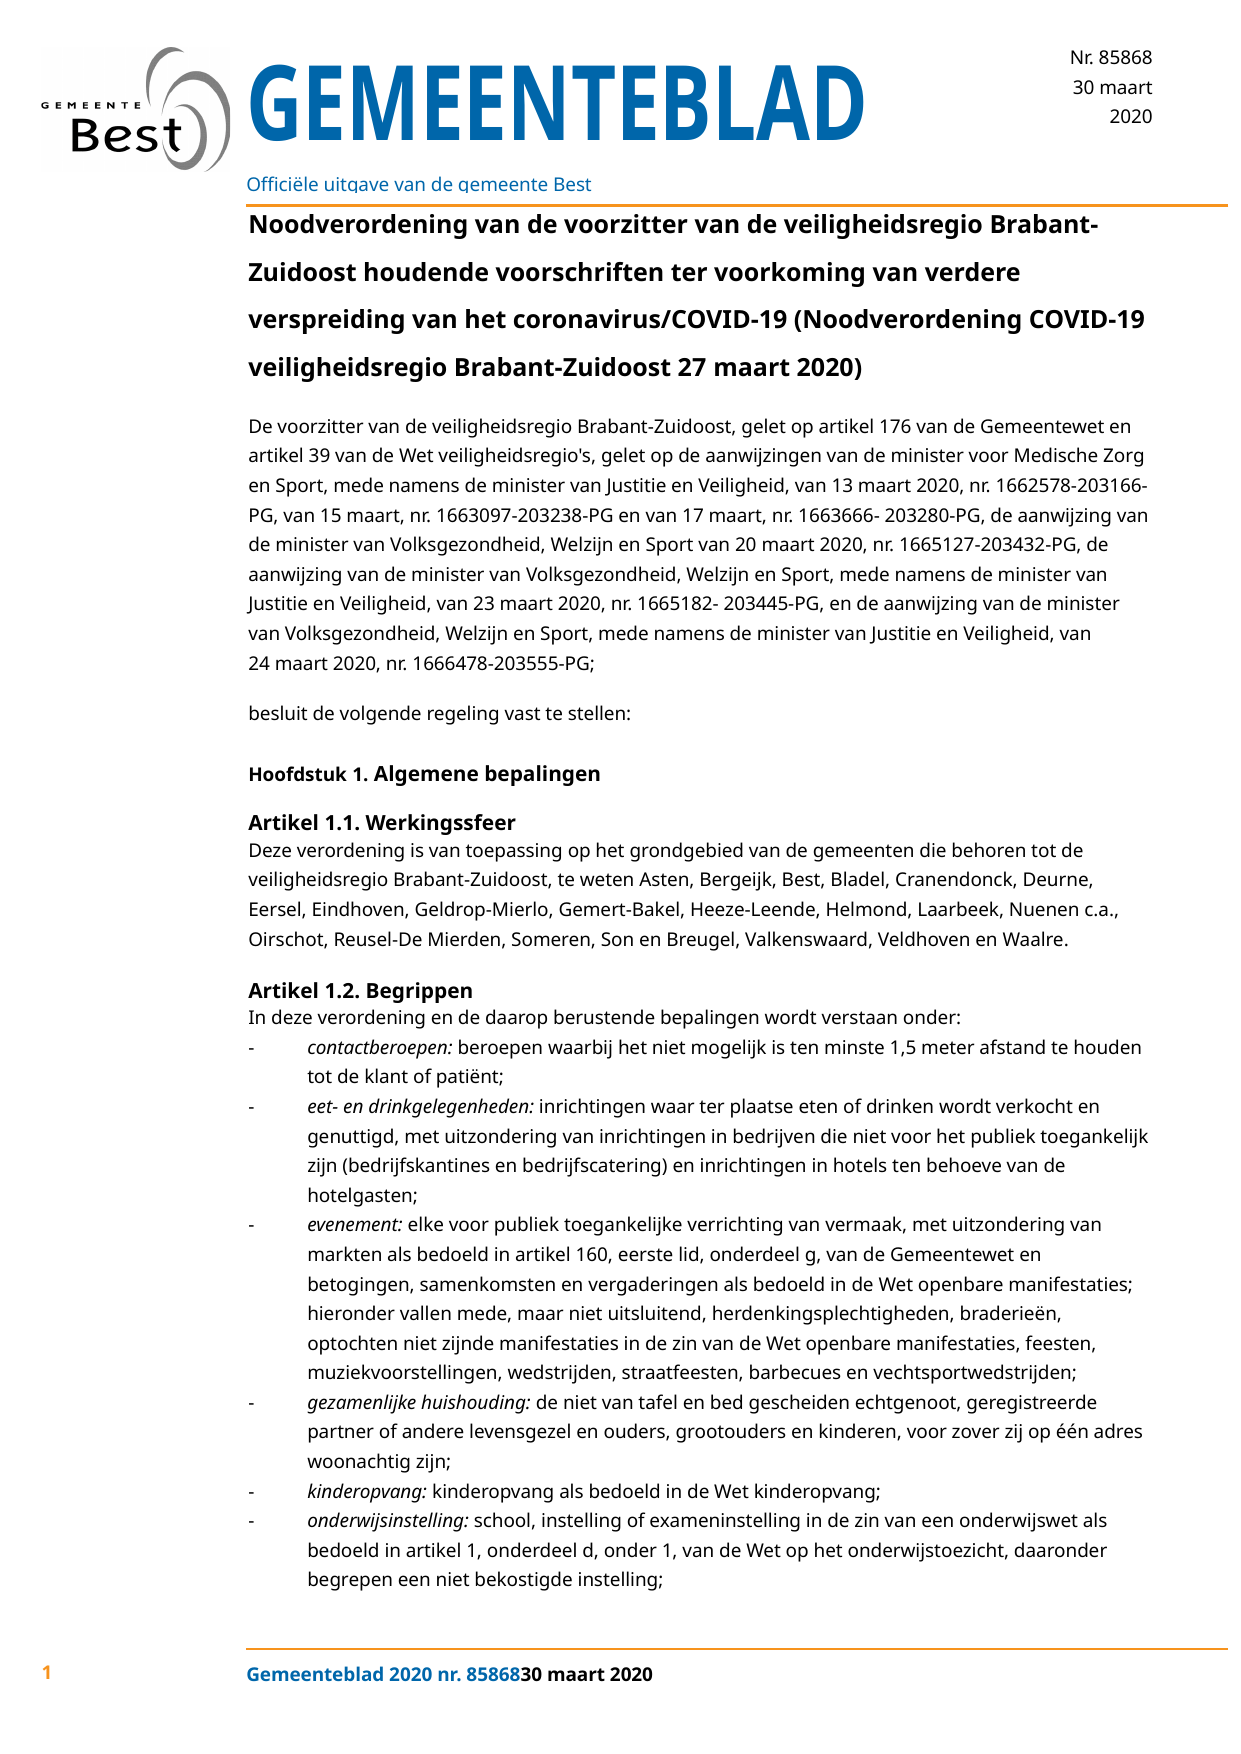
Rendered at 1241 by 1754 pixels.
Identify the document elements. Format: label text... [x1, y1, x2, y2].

text Hoofdstuk 1. Algemene bepalingen [248, 759, 1152, 788]
list onderwijsinstelling: school, instelling of exameninstelling in de zin van een onderwijswet als bedoeld in artikel 1, onderdeel d, onder 1, van de Wet op het onderwijstoezicht, daaronder begrepen een niet bekostigde instelling; [248, 1507, 1152, 1592]
text De voorzitter van de veiligheidsregio Brabant-Zuidoost, gelet op artikel 176 van de Gemeentewet en artikel 39 van de Wet veiligheidsregio's, gelet op de aanwijzingen van de minister voor Medische Zorg en Sport, mede namens de minister van Justitie en Veiligheid, van 13 maart 2020, nr. 1662578-203166-PG, van 15 maart, nr. 1663097-203238-PG en van 17 maart, nr. 1663666- 203280-PG, de aanwijzing van de minister van Volksgezondheid, Welzijn en Sport van 20 maart 2020, nr. 1665127-203432-PG, de aanwijzing van de minister van Volksgezondheid, Welzijn en Sport, mede namens de minister van Justitie en Veiligheid, van 23 maart 2020, nr. 1665182- 203445-PG, en de aanwijzing van de minister van Volksgezondheid, Welzijn en Sport, mede namens de minister van Justitie en Veiligheid, van 24 maart 2020, nr. 1666478-203555-PG; [248, 413, 1152, 676]
text Noodverordening van de voorzitter van de veiligheidsregio Brabant-Zuidoost houdende voorschriften ter voorkoming van verdere verspreiding van het coronavirus/COVID-19 (Noodverordening COVID-19 veiligheidsregio Brabant-Zuidoost 27 maart 2020) [248, 207, 1152, 384]
text In deze verordening en de daarop berustende bepalingen wordt verstaan onder: [248, 1004, 1152, 1030]
text Deze verordening is van toepassing op het grondgebied van de gemeenten die behoren tot de veiligheidsregio Brabant-Zuidoost, te weten Asten, Bergeijk, Best, Bladel, Cranendonck, Deurne, Eersel, Eindhoven, Geldrop-Mierlo, Gemert-Bakel, Heeze-Leende, Helmond, Laarbeek, Nuenen c.a., Oirschot, Reusel-De Mierden, Someren, Son en Breugel, Valkenswaard, Veldhoven en Waalre. [248, 837, 1152, 951]
text Artikel 1.2. Begrippen [248, 976, 1152, 1004]
list kinderopvang: kinderopvang als bedoeld in de Wet kinderopvang; [248, 1478, 1152, 1504]
picture [41, 47, 231, 172]
list evenement: elke voor publiek toegankelijke verrichting van vermaak, met uitzondering van markten als bedoeld in artikel 160, eerste lid, onderdeel g, van de Gemeentewet en betogingen, samenkomsten en vergaderingen als bedoeld in de Wet openbare manifestaties; hieronder vallen mede, maar niet uitsluitend, herdenkingsplechtigheden, braderieën, optochten niet zijnde manifestaties in de zin van de Wet openbare manifestaties, feesten, muziekvoorstellingen, wedstrijden, straatfeesten, barbecues en vechtsportwedstrijden; [248, 1212, 1152, 1385]
text besluit de volgende regeling vast te stellen: [248, 700, 1152, 726]
list contactberoepen: beroepen waarbij het niet mogelijk is ten minste 1,5 meter afstand te houden tot de klant of patiënt; [248, 1034, 1152, 1089]
list eet- en drinkgelegenheden: inrichtingen waar ter plaatse eten of drinken wordt verkocht en genuttigd, met uitzondering van inrichtingen in bedrijven die niet voor het publiek toegankelijk zijn (bedrijfskantines en bedrijfscatering) en inrichtingen in hotels ten behoeve van de hotelgasten; [248, 1093, 1152, 1208]
text Artikel 1.1. Werkingssfeer [248, 808, 1152, 837]
list gezamenlijke huishouding: de niet van tafel en bed gescheiden echtgenoot, geregistreerde partner of andere levensgezel en ouders, grootouders en kinderen, voor zover zij op één adres woonachtig zijn; [248, 1389, 1152, 1474]
